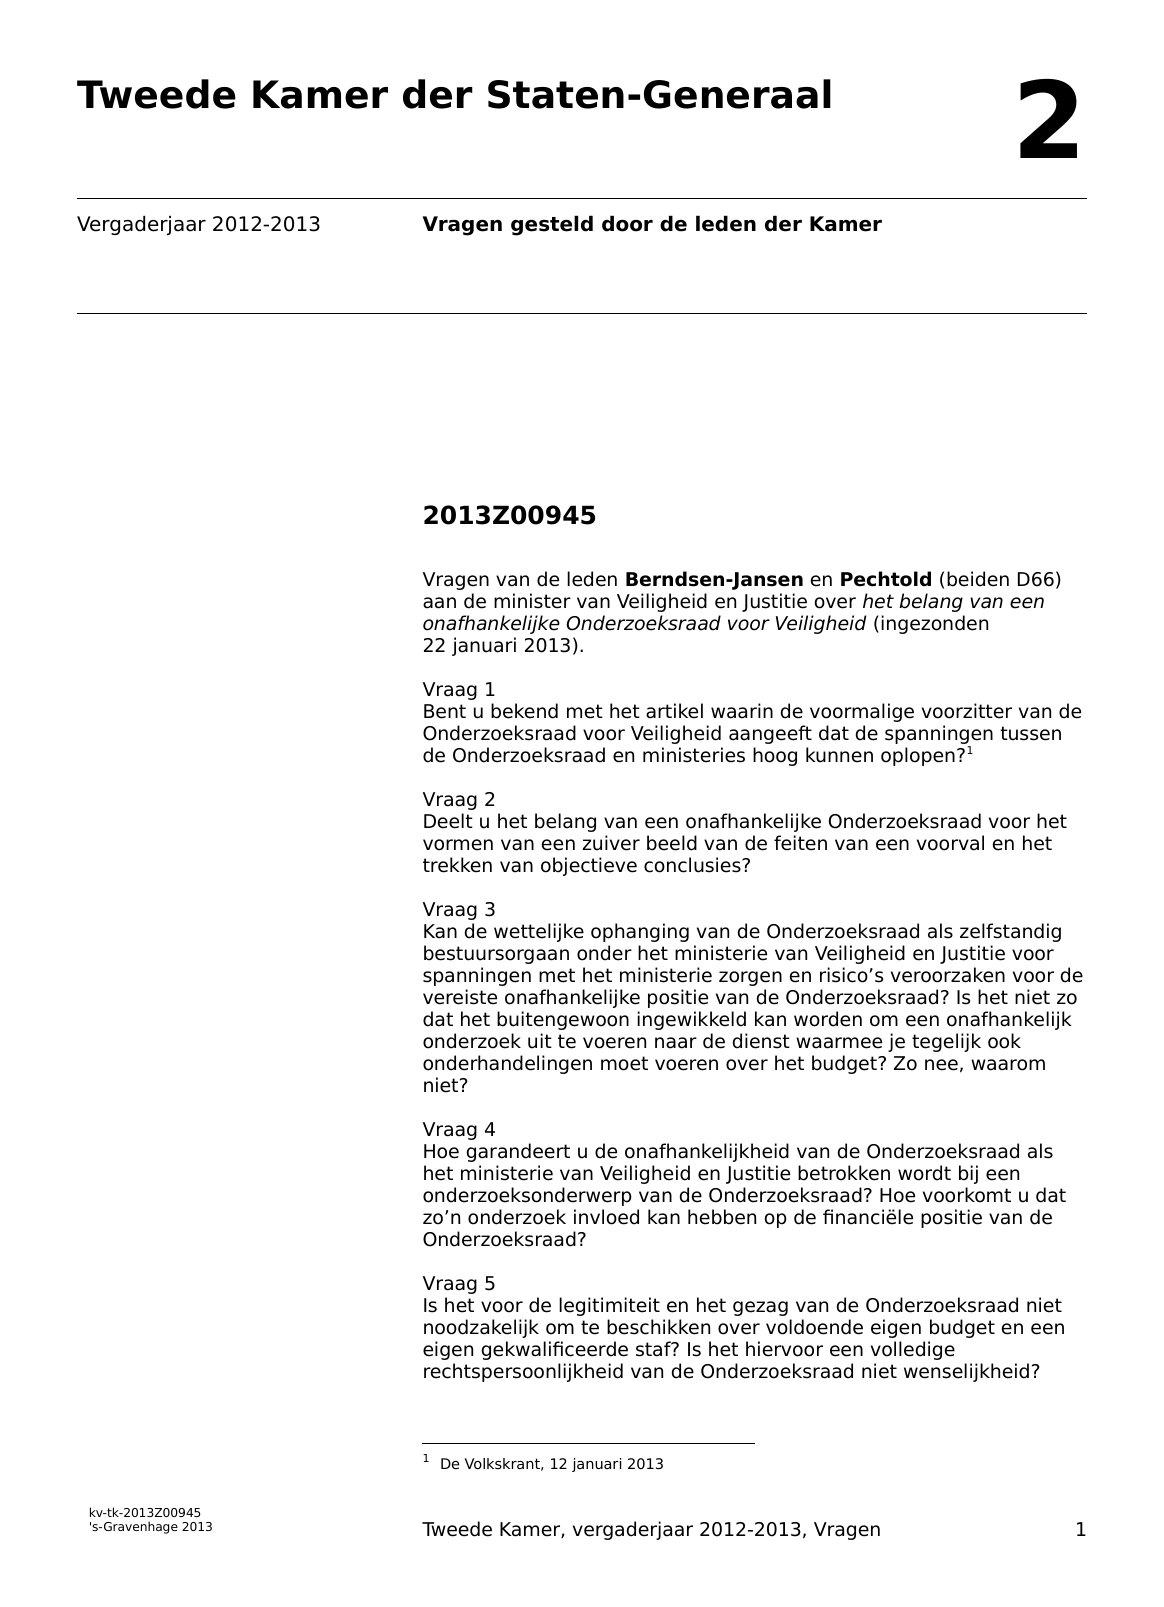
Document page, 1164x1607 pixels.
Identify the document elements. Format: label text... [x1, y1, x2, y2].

text Vraag 4 [422, 1119, 1087, 1141]
text Vraag 3 [422, 899, 1087, 921]
text Vragen van de leden Berndsen-Jansen en Pechtold (beiden D66) aan de minister van Veiligheid en Justitie over het belang van een onafhankelijke Onderzoeksraad voor Veiligheid (ingezonden 22 januari 2013). [422, 569, 1087, 657]
table_cell Vergaderjaar 2012-2013 [77, 199, 422, 313]
text Vraag 2 [422, 789, 1087, 811]
table_header Tweede Kamer der Staten-Generaal [77, 59, 886, 198]
text Kan de wettelijke ophanging van de Onderzoeksraad als zelfstandig bestuursorgaan onder het ministerie van Veiligheid en Justitie voor spanningen met het ministerie zorgen en risico’s veroorzaken voor de vereiste onafhankelijke positie van de Onderzoeksraad? Is het niet zo dat het buitengewoon ingewikkeld kan worden om een onafhankelijk onderzoek uit te voeren naar de dienst waarmee je tegelijk ook onderhandelingen moet voeren over het budget? Zo nee, waarom niet? [422, 921, 1087, 1097]
text Is het voor de legitimiteit en het gezag van de Onderzoeksraad niet noodzakelijk om te beschikken over voldoende eigen budget en een eigen gekwalificeerde staf? Is het hiervoor een volledige rechtspersoonlijkheid van de Onderzoeksraad niet wenselijkheid? [422, 1295, 1087, 1383]
table_header 2 [886, 59, 1087, 198]
text Deelt u het belang van een onafhankelijke Onderzoeksraad voor het vormen van een zuiver beeld van de feiten van een voorval en het trekken van objectieve conclusies? [422, 811, 1087, 877]
text 's-Gravenhage 2013 [88, 1520, 323, 1534]
text De Volkskrant, 12 januari 2013 [422, 1452, 1087, 1474]
table_cell Vragen gesteld door de leden der Kamer [422, 199, 1087, 313]
text kv-tk-2013Z00945 [88, 1506, 323, 1520]
text Bent u bekend met het artikel waarin de voormalige voorzitter van de Onderzoeksraad voor Veiligheid aangeeft dat de spanningen tussen de Onderzoeksraad en ministeries hoog kunnen oplopen? [422, 701, 1087, 767]
text Vraag 1 [422, 679, 1087, 701]
text Vraag 5 [422, 1273, 1087, 1295]
text 2013Z00945 [422, 501, 1087, 531]
text Hoe garandeert u de onafhankelijkheid van de Onderzoeksraad als het ministerie van Veiligheid en Justitie betrokken wordt bij een onderzoeksonderwerp van de Onderzoeksraad? Hoe voorkomt u dat zo’n onderzoek invloed kan hebben op de financiële positie van de Onderzoeksraad? [422, 1141, 1087, 1251]
